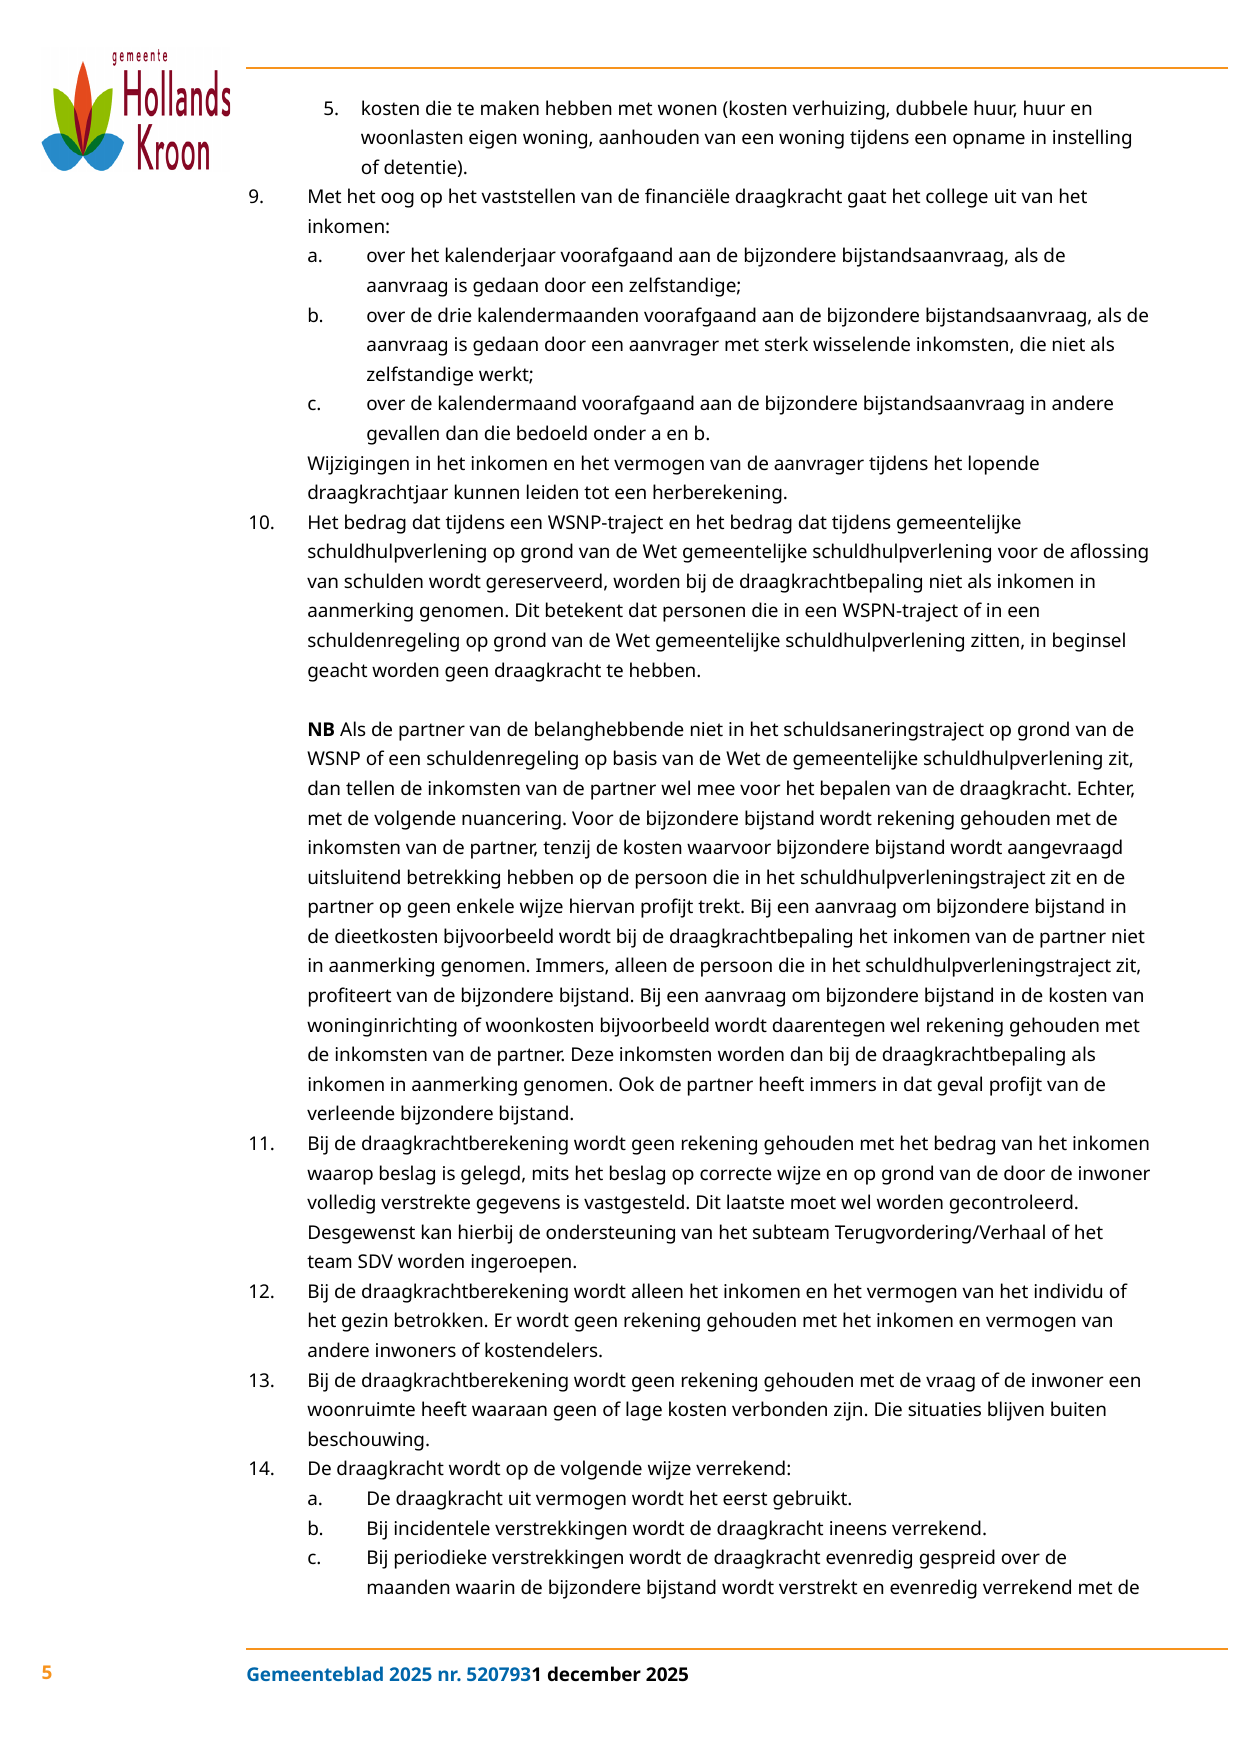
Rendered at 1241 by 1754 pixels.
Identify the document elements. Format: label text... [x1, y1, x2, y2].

list De draagkracht uit vermogen wordt het eerst gebruikt. [307, 1485, 1152, 1511]
list over de drie kalendermaanden voorafgaand aan de bijzondere bijstandsaanvraag, als de aanvraag is gedaan door een aanvrager met sterk wisselende inkomsten, die niet als zelfstandige werkt; [307, 302, 1152, 387]
list Bij de draagkrachtberekening wordt geen rekening gehouden met het bedrag van het inkomen waarop beslag is gelegd, mits het beslag op correcte wijze en op grond van de door de inwoner volledig verstrekte gegevens is vastgesteld. Dit laatste moet wel worden gecontroleerd. Desgewenst kan hierbij de ondersteuning van het subteam Terugvordering/Verhaal of het team SDV worden ingeroepen. [248, 1130, 1152, 1274]
list over de kalendermaand voorafgaand aan de bijzondere bijstandsaanvraag in andere gevallen dan die bedoeld onder a en b. [307, 391, 1152, 446]
list Met het oog op het vaststellen van de financiële draagkracht gaat het college uit van het inkomen: [248, 183, 1152, 239]
list kosten die te maken hebben met wonen (kosten verhuizing, dubbele huur, huur en woonlasten eigen woning, aanhouden van een woning tijdens een opname in instelling of detentie). [323, 95, 1152, 180]
list Bij de draagkrachtberekening wordt geen rekening gehouden met de vraag of de inwoner een woonruimte heeft waaraan geen of lage kosten verbonden zijn. Die situaties blijven buiten beschouwing. [248, 1367, 1152, 1452]
list NB Als de partner van de belanghebbende niet in het schuldsaneringstraject op grond van de WSNP of een schuldenregeling op basis van de Wet de gemeentelijke schuldhulpverlening zit, dan tellen de inkomsten van de partner wel mee voor het bepalen van de draagkracht. Echter, met de volgende nuancering. Voor de bijzondere bijstand wordt rekening gehouden met de inkomsten van de partner, tenzij de kosten waarvoor bijzondere bijstand wordt aangevraagd uitsluitend betrekking hebben op de persoon die in het schuldhulpverleningstraject zit en de partner op geen enkele wijze hiervan profijt trekt. Bij een aanvraag om bijzondere bijstand in de dieetkosten bijvoorbeeld wordt bij de draagkrachtbepaling het inkomen van de partner niet in aanmerking genomen. Immers, alleen de persoon die in het schuldhulpverleningstraject zit, profiteert van de bijzondere bijstand. Bij een aanvraag om bijzondere bijstand in de kosten van woninginrichting of woonkosten bijvoorbeeld wordt daarentegen wel rekening gehouden met de inkomsten van de partner. Deze inkomsten worden dan bij de draagkrachtbepaling als inkomen in aanmerking genomen. Ook de partner heeft immers in dat geval profijt van de verleende bijzondere bijstand. [248, 716, 1152, 1126]
list Het bedrag dat tijdens een WSNP-traject en het bedrag dat tijdens gemeentelijke schuldhulpverlening op grond van de Wet gemeentelijke schuldhulpverlening voor de aflossing van schulden wordt gereserveerd, worden bij de draagkrachtbepaling niet als inkomen in aanmerking genomen. Dit betekent dat personen die in een WSPN-traject of in een schuldenregeling op grond van de Wet gemeentelijke schuldhulpverlening zitten, in beginsel geacht worden geen draagkracht te hebben. [248, 509, 1152, 683]
picture [41, 47, 231, 172]
list Bij incidentele verstrekkingen wordt de draagkracht ineens verrekend. [307, 1515, 1152, 1541]
list Wijzigingen in het inkomen en het vermogen van de aanvrager tijdens het lopende draagkrachtjaar kunnen leiden tot een herberekening. [248, 450, 1152, 505]
list Bij periodieke verstrekkingen wordt de draagkracht evenredig gespreid over de maanden waarin de bijzondere bijstand wordt verstrekt en evenredig verrekend met de [307, 1544, 1152, 1600]
list over het kalenderjaar voorafgaand aan de bijzondere bijstandsaanvraag, als de aanvraag is gedaan door een zelfstandige; [307, 243, 1152, 298]
list Bij de draagkrachtberekening wordt alleen het inkomen en het vermogen van het individu of het gezin betrokken. Er wordt geen rekening gehouden met het inkomen en vermogen van andere inwoners of kostendelers. [248, 1278, 1152, 1363]
list De draagkracht wordt op de volgende wijze verrekend: [248, 1456, 1152, 1481]
